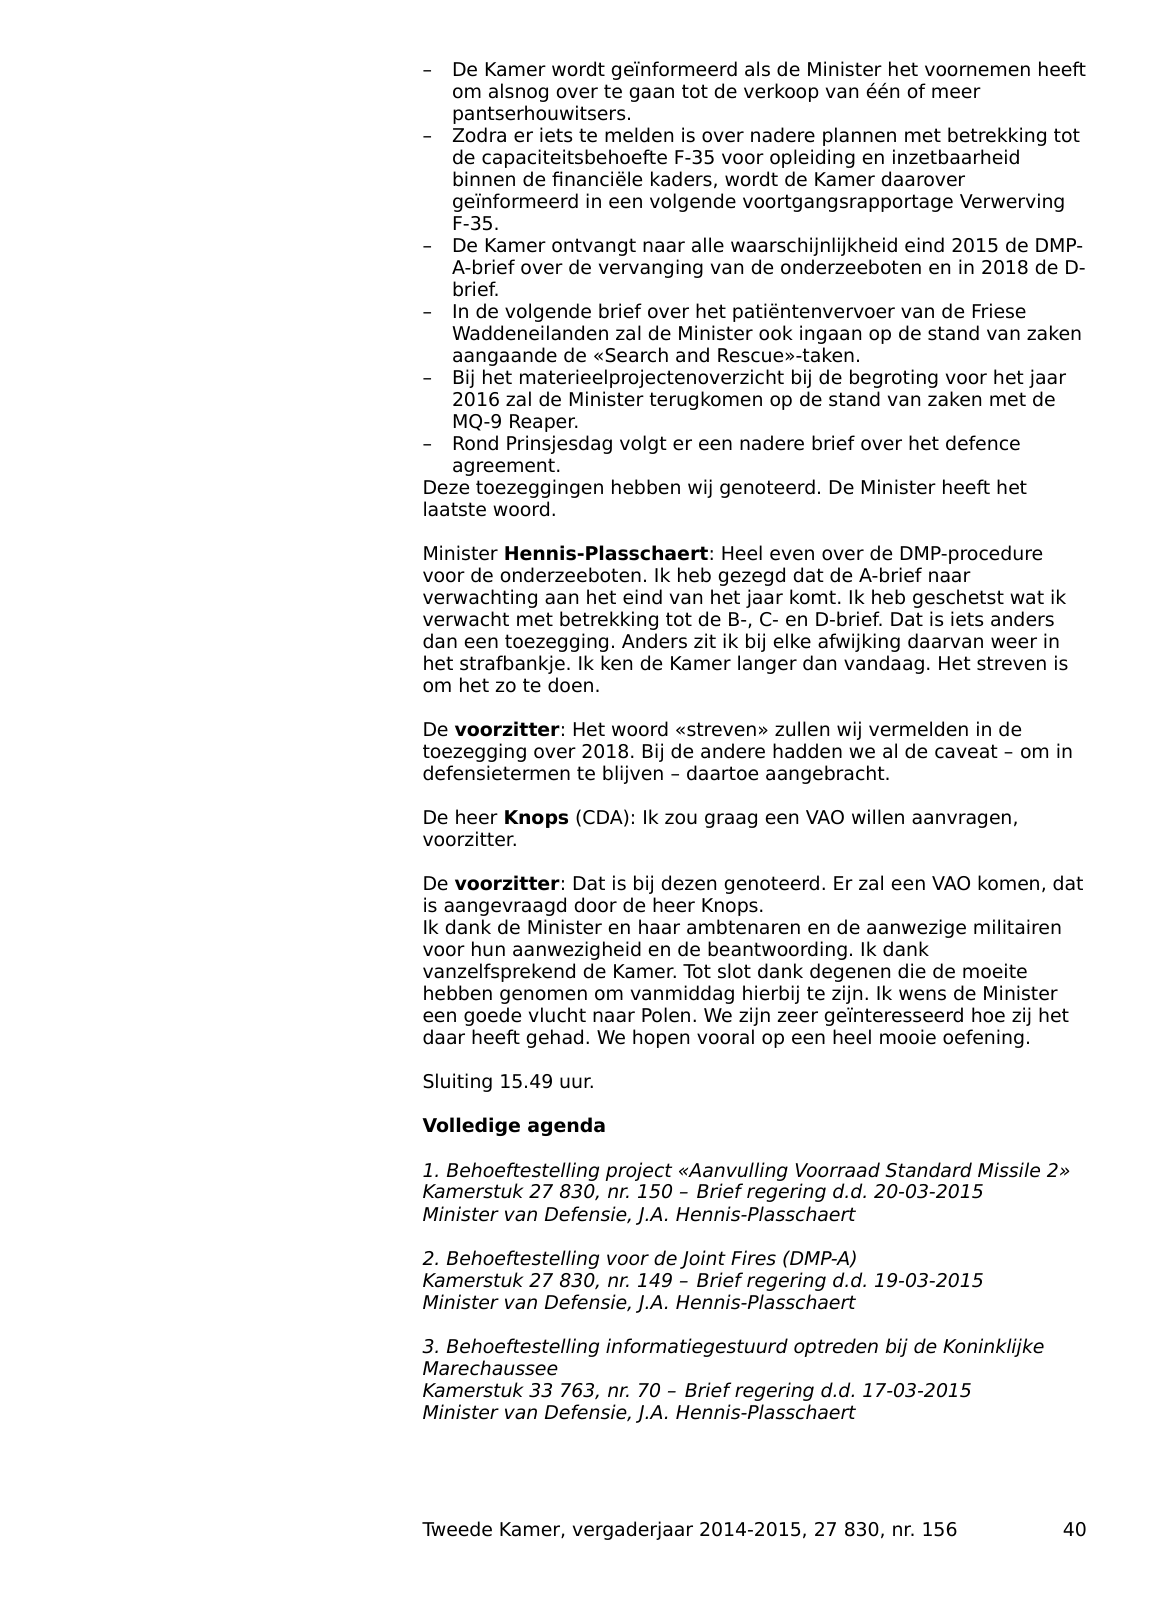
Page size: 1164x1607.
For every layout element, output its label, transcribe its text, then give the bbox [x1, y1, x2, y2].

subtitle Volledige agenda [422, 1115, 1087, 1137]
text – Zodra er iets te melden is over nadere plannen met betrekking tot de capaciteitsbehoefte F-35 voor opleiding en inzetbaarheid binnen de financiële kaders, wordt de Kamer daarover geïnformeerd in een volgende voortgangsrapportage Verwerving F-35. [422, 125, 1087, 235]
text De voorzitter: Het woord «streven» zullen wij vermelden in de toezegging over 2018. Bij de andere hadden we al de caveat – om in defensietermen te blijven – daartoe aangebracht. [422, 719, 1087, 785]
text Sluiting 15.49 uur. [422, 1071, 1087, 1093]
text Ik dank de Minister en haar ambtenaren en de aanwezige militairen voor hun aanwezigheid en de beantwoording. Ik dank vanzelfsprekend de Kamer. Tot slot dank degenen die de moeite hebben genomen om vanmiddag hierbij te zijn. Ik wens de Minister een goede vlucht naar Polen. We zijn zeer geïnteresseerd hoe zij het daar heeft gehad. We hopen vooral op een heel mooie oefening. [422, 917, 1087, 1049]
text Kamerstuk 27 830, nr. 150 – Brief regering d.d. 20-03-2015 [422, 1181, 1087, 1203]
text 2. Behoeftestelling voor de Joint Fires (DMP-A) [422, 1248, 1087, 1269]
text De voorzitter: Dat is bij dezen genoteerd. Er zal een VAO komen, dat is aangevraagd door de heer Knops. [422, 873, 1087, 917]
text – De Kamer ontvangt naar alle waarschijnlijkheid eind 2015 de DMP-A-brief over de vervanging van de onderzeeboten en in 2018 de D-brief. [422, 235, 1087, 301]
text 3. Behoeftestelling informatiegestuurd optreden bij de Koninklijke Marechaussee [422, 1336, 1087, 1380]
text De heer Knops (CDA): Ik zou graag een VAO willen aanvragen, voorzitter. [422, 807, 1087, 851]
text – In de volgende brief over het patiëntenvervoer van de Friese Waddeneilanden zal de Minister ook ingaan op de stand van zaken aangaande de «Search and Rescue»-taken. [422, 301, 1087, 367]
text – De Kamer wordt geïnformeerd als de Minister het voornemen heeft om alsnog over te gaan tot de verkoop van één of meer pantserhouwitsers. [422, 59, 1087, 125]
text Kamerstuk 33 763, nr. 70 – Brief regering d.d. 17-03-2015 [422, 1380, 1087, 1402]
text Kamerstuk 27 830, nr. 149 – Brief regering d.d. 19-03-2015 [422, 1269, 1087, 1292]
text Deze toezeggingen hebben wij genoteerd. De Minister heeft het laatste woord. [422, 477, 1087, 521]
text 1. Behoeftestelling project «Aanvulling Voorraad Standard Missile 2» [422, 1159, 1087, 1181]
text Minister van Defensie, J.A. Hennis-Plasschaert [422, 1203, 1087, 1225]
text – Rond Prinsjesdag volgt er een nadere brief over het defence agreement. [422, 433, 1087, 477]
text – Bij het materieelprojectenoverzicht bij de begroting voor het jaar 2016 zal de Minister terugkomen op de stand van zaken met de MQ-9 Reaper. [422, 367, 1087, 433]
text Minister Hennis-Plasschaert: Heel even over de DMP-procedure voor de onderzeeboten. Ik heb gezegd dat de A-brief naar verwachting aan het eind van het jaar komt. Ik heb geschetst wat ik verwacht met betrekking tot de B-, C- en D-brief. Dat is iets anders dan een toezegging. Anders zit ik bij elke afwijking daarvan weer in het strafbankje. Ik ken de Kamer langer dan vandaag. Het streven is om het zo te doen. [422, 543, 1087, 697]
text Minister van Defensie, J.A. Hennis-Plasschaert [422, 1292, 1087, 1313]
text Minister van Defensie, J.A. Hennis-Plasschaert [422, 1402, 1087, 1424]
